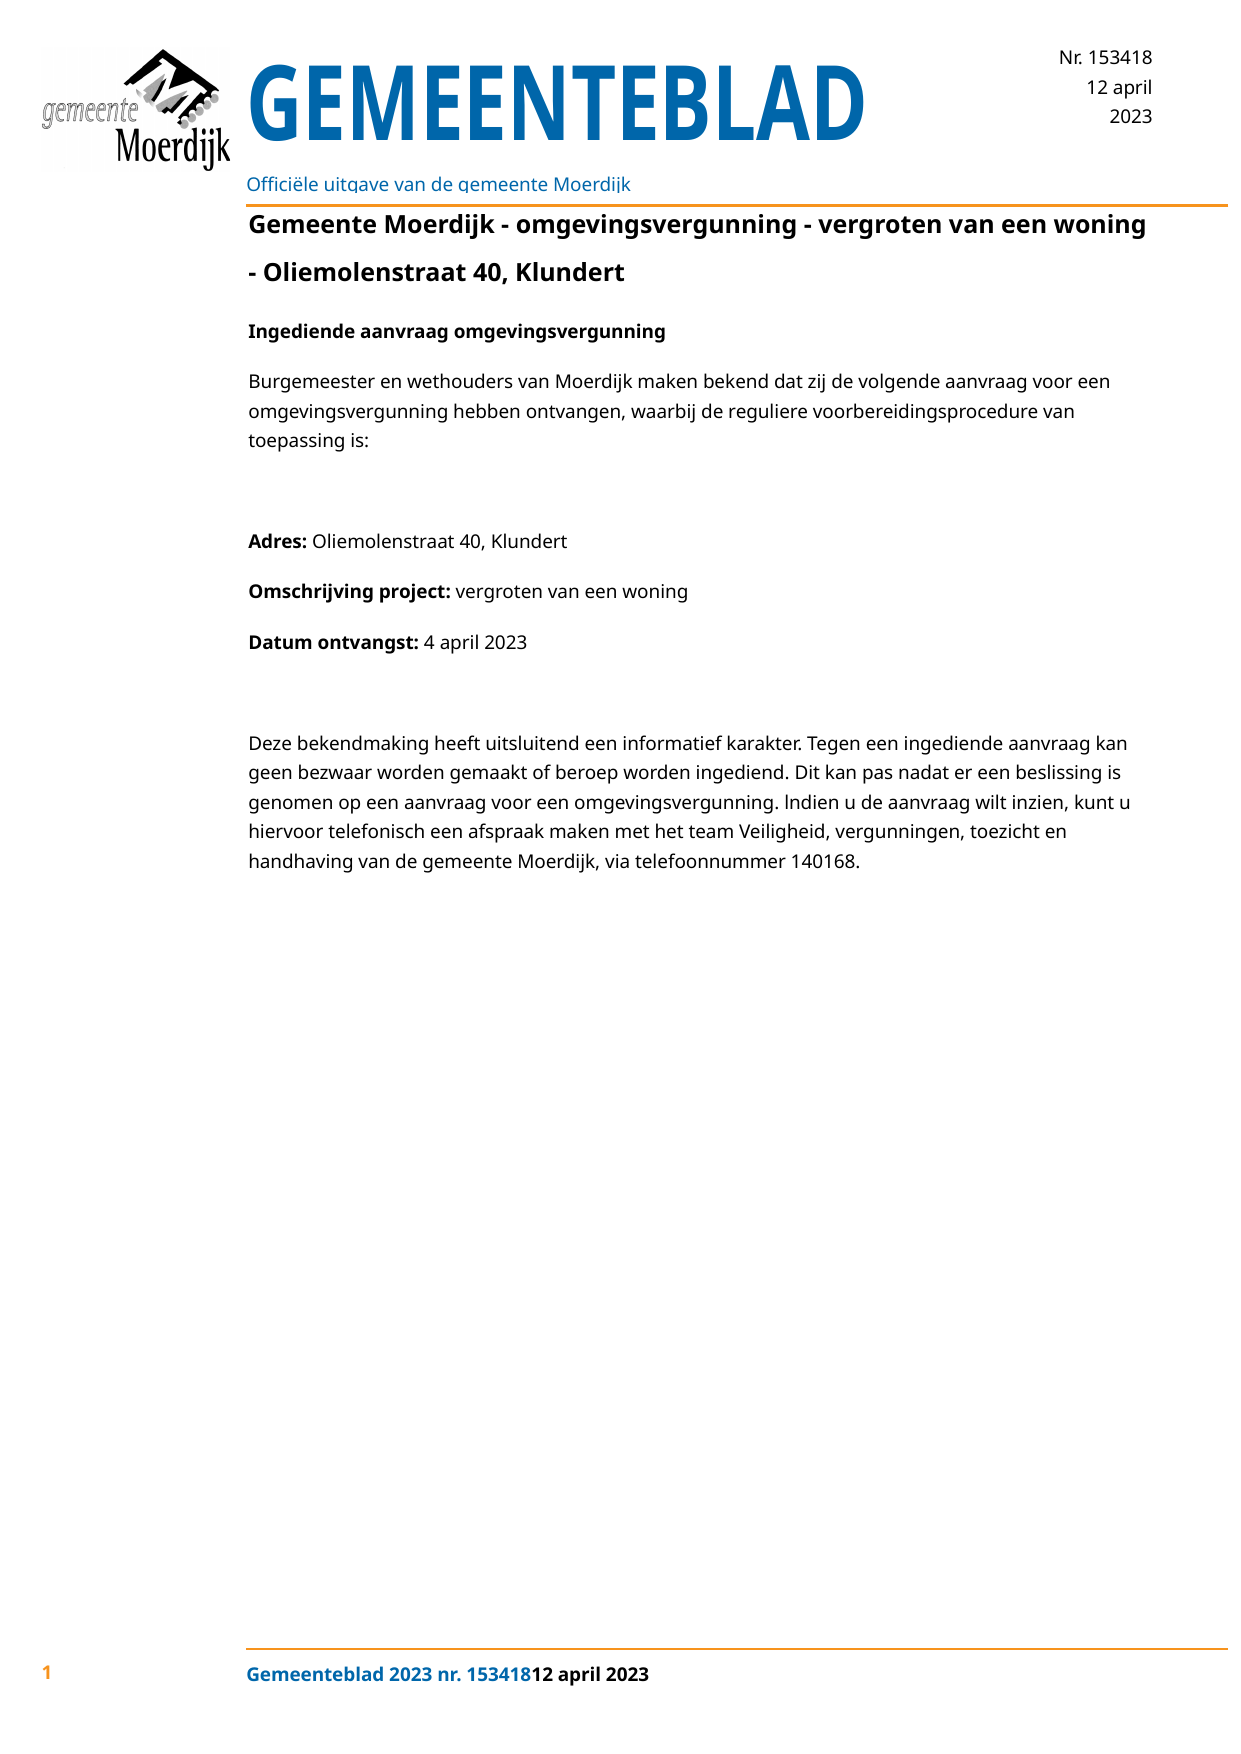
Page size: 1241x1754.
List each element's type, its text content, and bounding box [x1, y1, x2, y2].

text Burgemeester en wethouders van Moerdijk maken bekend dat zij de volgende aanvraag voor een omgevingsvergunning hebben ontvangen, waarbij de reguliere voorbereidingsprocedure van toepassing is: [248, 368, 1152, 453]
text Omschrijving project: vergroten van een woning [248, 579, 1152, 604]
picture [41, 47, 231, 172]
text Adres: Oliemolenstraat 40, Klundert [248, 528, 1152, 554]
text Datum ontvangst: 4 april 2023 [248, 629, 1152, 655]
text Gemeente Moerdijk - omgevingsvergunning - vergroten van een woning - Oliemolenstraat 40, Klundert [248, 207, 1152, 288]
text Deze bekendmaking heeft uitsluitend een informatief karakter. Tegen een ingediende aanvraag kan geen bezwaar worden gemaakt of beroep worden ingediend. Dit kan pas nadat er een beslissing is genomen op een aanvraag voor een omgevingsvergunning. lndien u de aanvraag wilt inzien, kunt u hiervoor telefonisch een afspraak maken met het team Veiligheid, vergunningen, toezicht en handhaving van de gemeente Moerdijk, via telefoonnummer 140168. [248, 730, 1152, 874]
text Ingediende aanvraag omgevingsvergunning [248, 318, 1152, 344]
